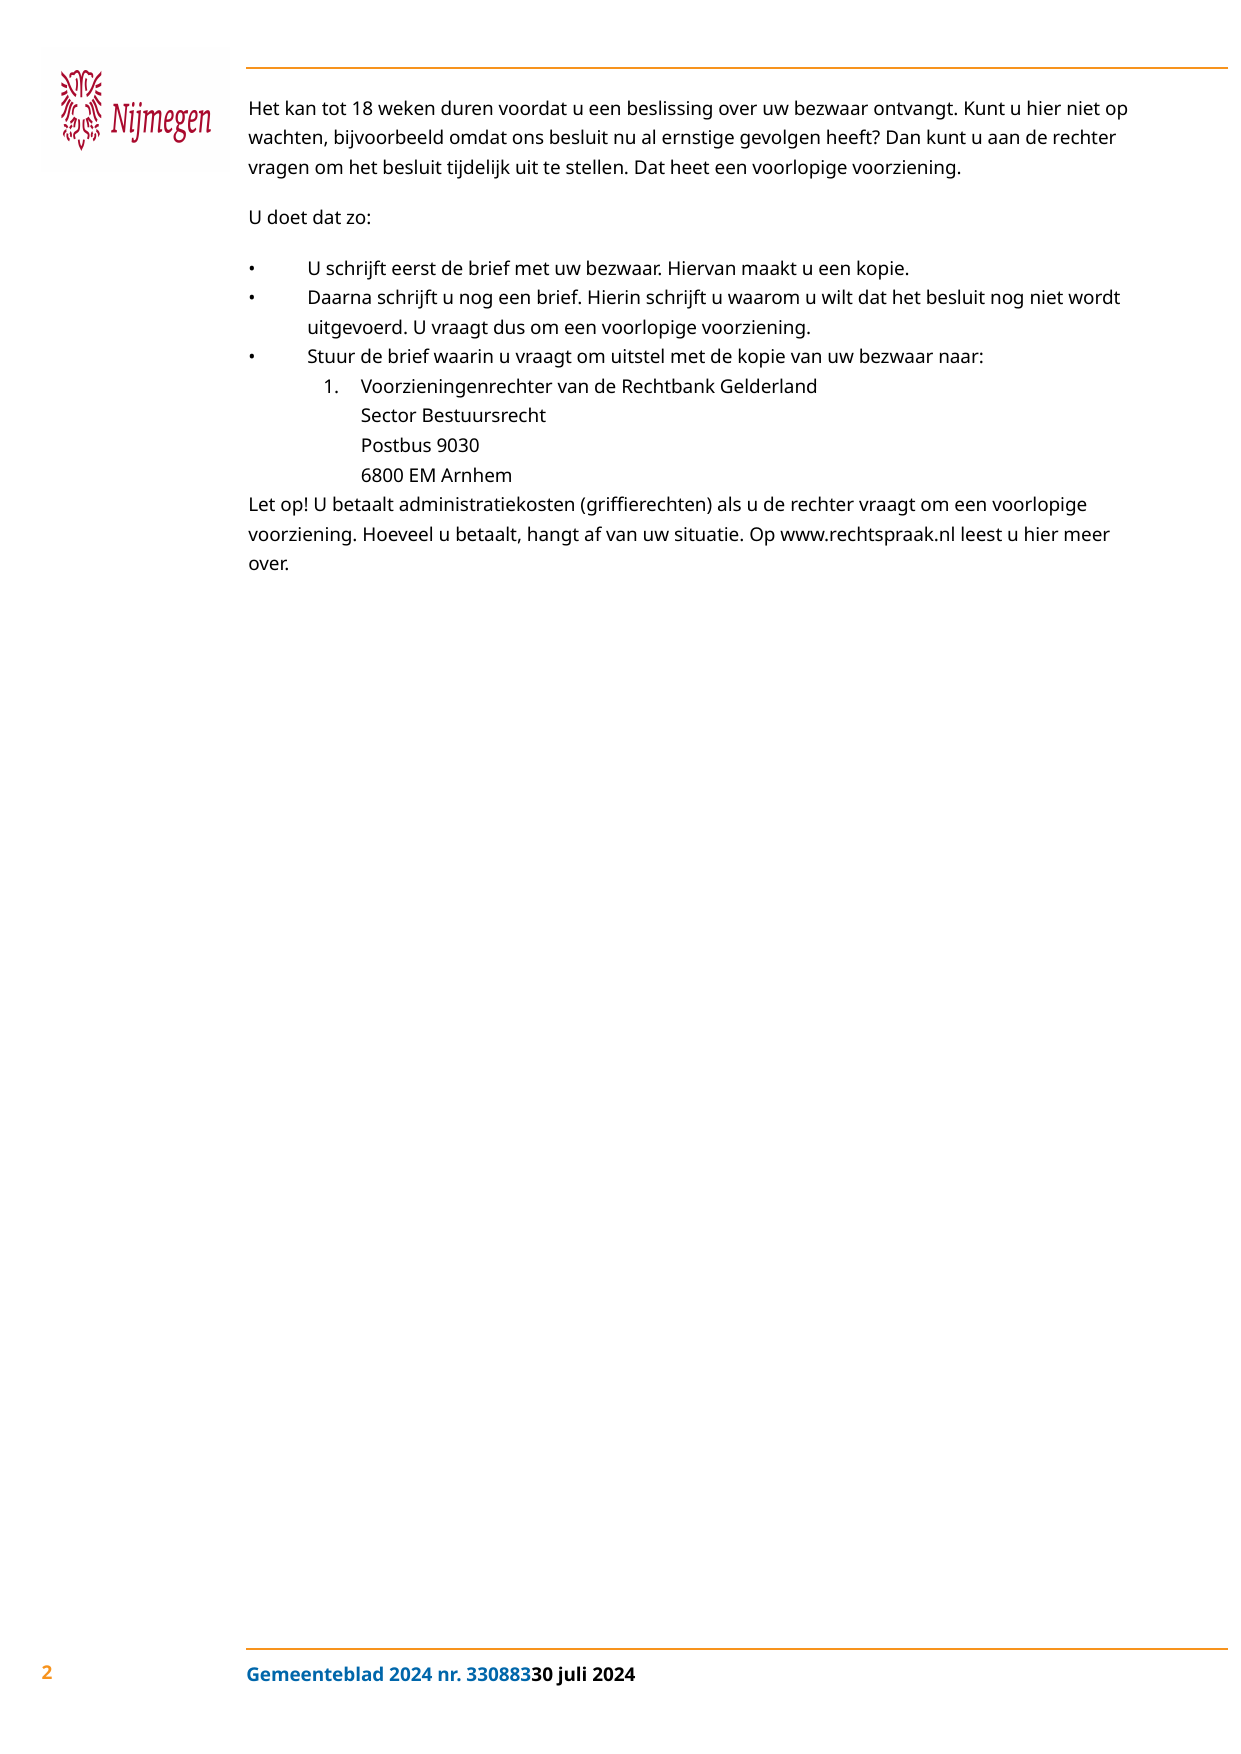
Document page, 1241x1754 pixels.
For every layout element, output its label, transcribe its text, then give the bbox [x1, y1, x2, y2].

list Daarna schrijft u nog een brief. Hierin schrijft u waarom u wilt dat het besluit nog niet wordt uitgevoerd. U vraagt dus om een voorlopige voorziening. [248, 284, 1152, 340]
text U doet dat zo: [248, 204, 1152, 230]
list Sector Bestuursrecht [323, 403, 1152, 428]
list Stuur de brief waarin u vraagt om uitstel met de kopie van uw bezwaar naar: [248, 343, 1152, 369]
list Voorzieningenrechter van de Rechtbank Gelderland [323, 373, 1152, 399]
picture [41, 47, 231, 172]
list 6800 EM Arnhem [323, 462, 1152, 488]
list Postbus 9030 [323, 432, 1152, 458]
text Let op! U betaalt administratiekosten (griffierechten) als u de rechter vraagt om een voorlopige voorziening. Hoeveel u betaalt, hangt af van uw situatie. Op www.rechtspraak.nl leest u hier meer over. [248, 491, 1152, 576]
list U schrijft eerst de brief met uw bezwaar. Hiervan maakt u een kopie. [248, 255, 1152, 281]
text Het kan tot 18 weken duren voordat u een beslissing over uw bezwaar ontvangt. Kunt u hier niet op wachten, bijvoorbeeld omdat ons besluit nu al ernstige gevolgen heeft? Dan kunt u aan de rechter vragen om het besluit tijdelijk uit te stellen. Dat heet een voorlopige voorziening. [248, 95, 1152, 180]
